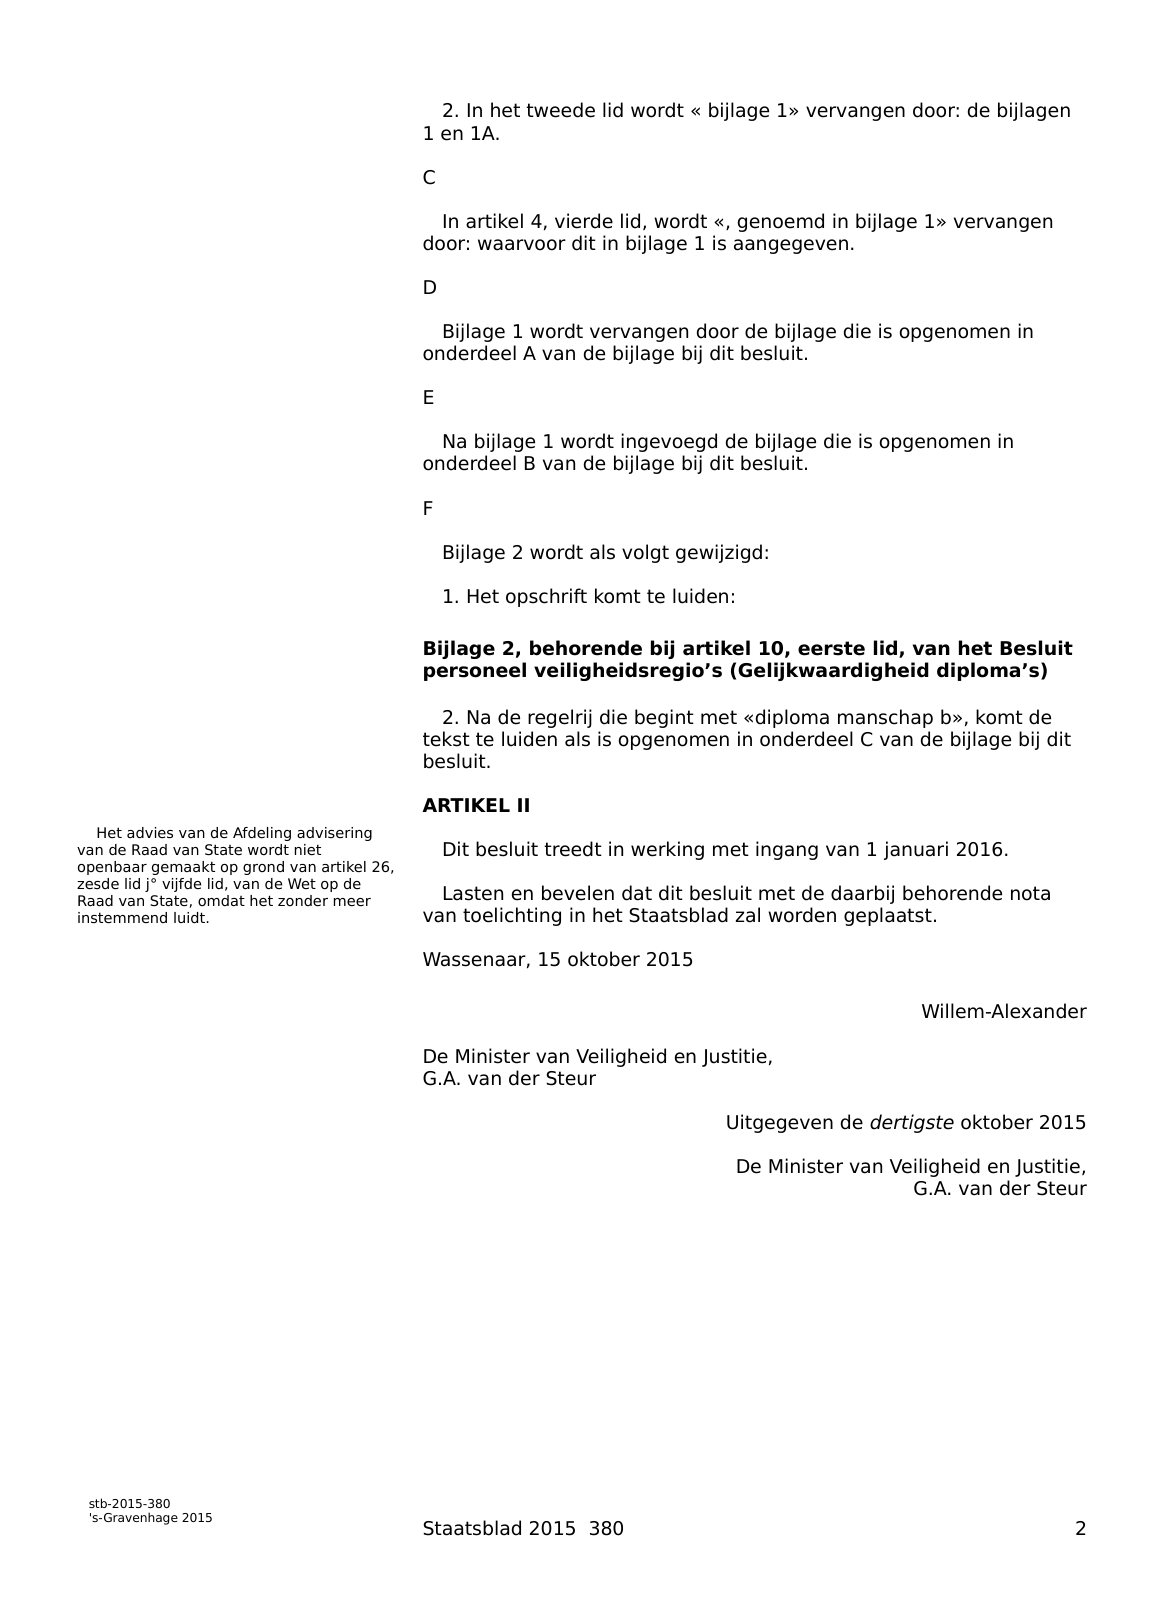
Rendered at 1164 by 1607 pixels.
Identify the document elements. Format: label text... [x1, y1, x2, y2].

text Bijlage 2 wordt als volgt gewijzigd: [422, 542, 1087, 564]
text Uitgegeven de dertigste oktober 2015 [422, 1112, 1087, 1134]
text Willem-Alexander [422, 1001, 1087, 1023]
text Het advies van de Afdeling advisering van de Raad van State wordt niet openbaar gemaakt op grond van artikel 26, zesde lid j° vijfde lid, van de Wet op de Raad van State, omdat het zonder meer instemmend luidt. [77, 825, 396, 927]
subtitle Bijlage 2, behorende bij artikel 10, eerste lid, van het Besluit personeel veiligheidsregio’s (Gelijkwaardigheid diploma’s) [422, 638, 1087, 682]
text 's-Gravenhage 2015 [88, 1511, 323, 1525]
text stb-2015-380 [88, 1497, 323, 1511]
text Bijlage 1 wordt vervangen door de bijlage die is opgenomen in onderdeel A van de bijlage bij dit besluit. [422, 321, 1087, 365]
text 2. Na de regelrij die begint met «diploma manschap b», komt de tekst te luiden als is opgenomen in onderdeel C van de bijlage bij dit besluit. [422, 707, 1087, 773]
text Wassenaar, 15 oktober 2015 [422, 949, 1087, 971]
text De Minister van Veiligheid en Justitie, G.A. van der Steur [422, 1046, 1087, 1089]
subtitle ARTIKEL II [422, 795, 1087, 817]
text De Minister van Veiligheid en Justitie, G.A. van der Steur [422, 1156, 1087, 1200]
text 1. Het opschrift komt te luiden: [422, 586, 1087, 608]
text Dit besluit treedt in werking met ingang van 1 januari 2016. [422, 839, 1087, 861]
text E [422, 387, 1087, 409]
text F [422, 497, 1087, 519]
text Na bijlage 1 wordt ingevoegd de bijlage die is opgenomen in onderdeel B van de bijlage bij dit besluit. [422, 431, 1087, 475]
text In artikel 4, vierde lid, wordt «, genoemd in bijlage 1» vervangen door: waarvoor dit in bijlage 1 is aangegeven. [422, 211, 1087, 255]
text D [422, 277, 1087, 299]
text C [422, 167, 1087, 188]
text 2. In het tweede lid wordt « bijlage 1» vervangen door: de bijlagen 1 en 1A. [422, 100, 1087, 144]
text Lasten en bevelen dat dit besluit met de daarbij behorende nota van toelichting in het Staatsblad zal worden geplaatst. [422, 883, 1087, 927]
